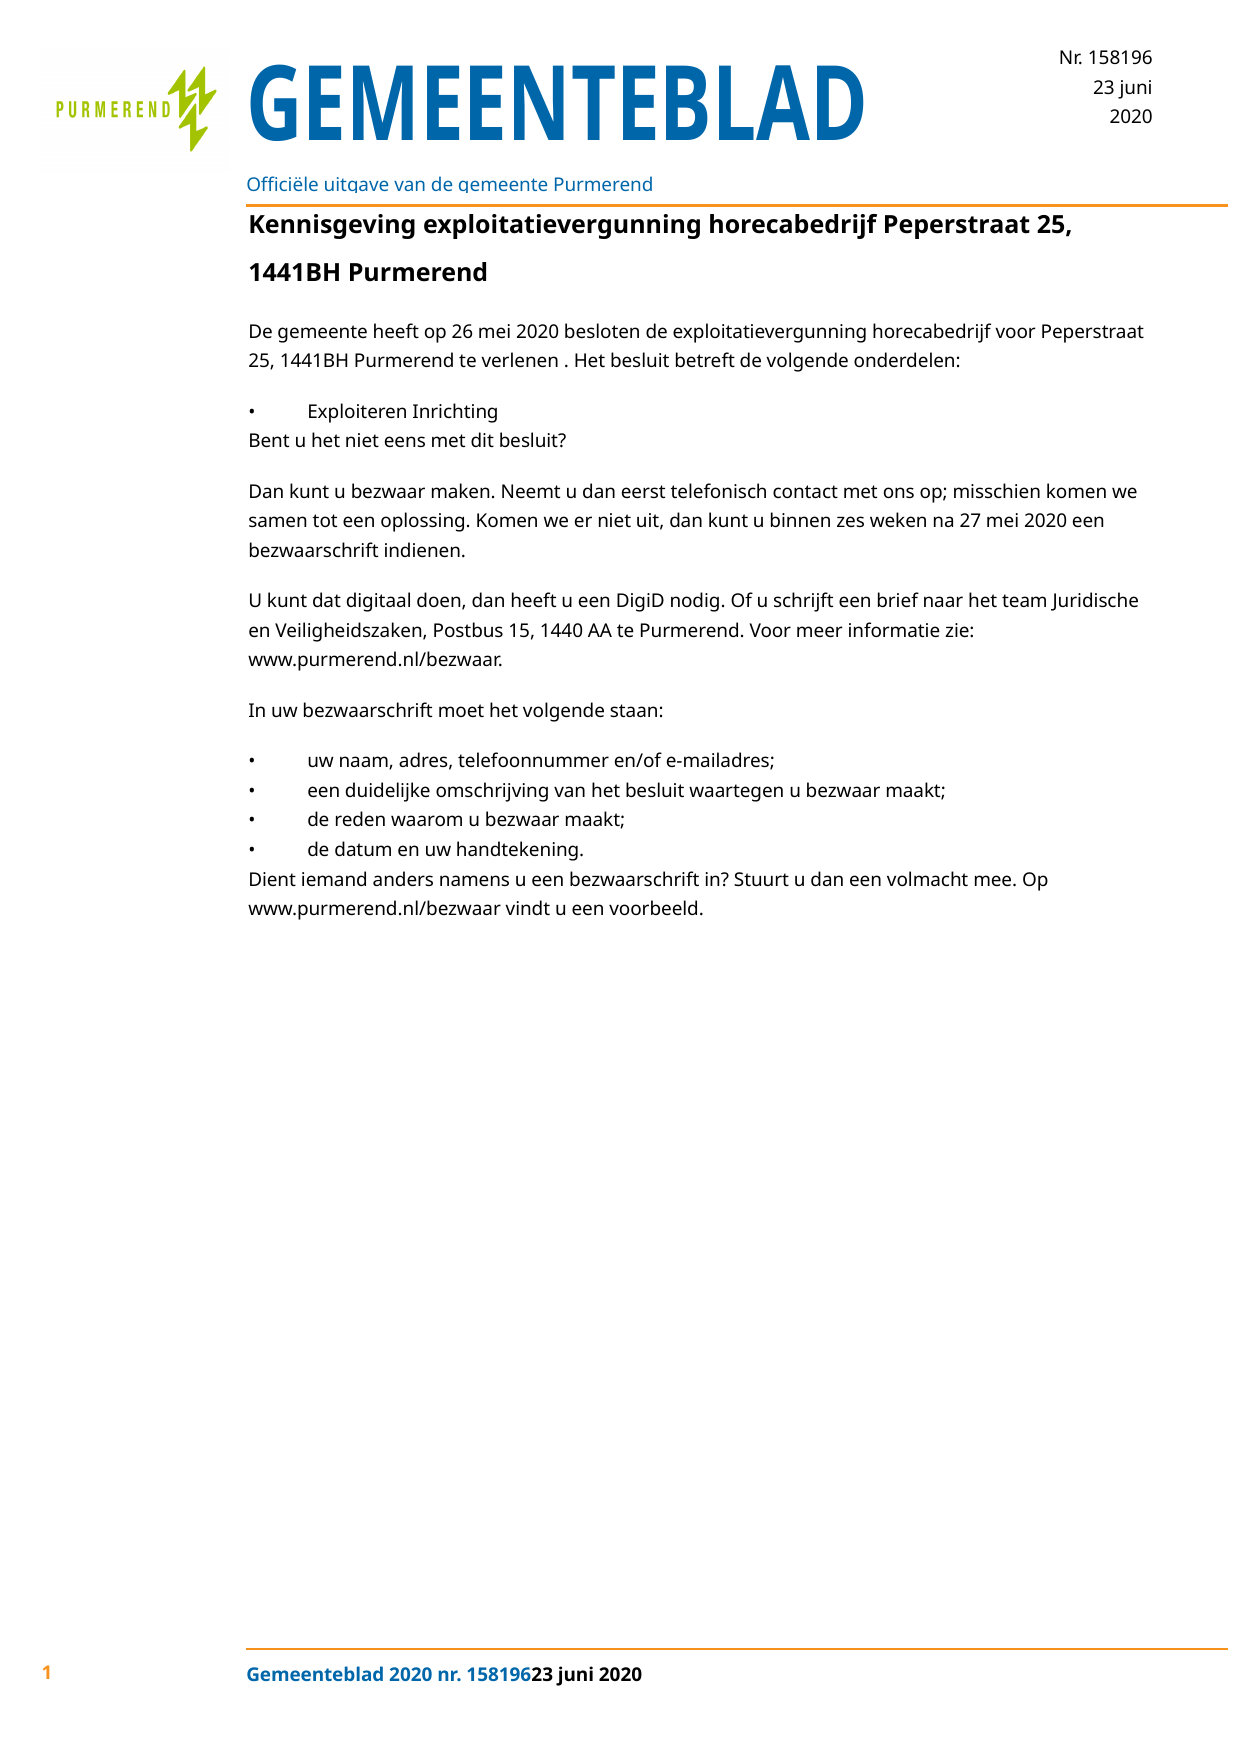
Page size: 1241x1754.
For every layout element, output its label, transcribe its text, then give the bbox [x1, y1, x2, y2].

text U kunt dat digitaal doen, dan heeft u een DigiD nodig. Of u schrijft een brief naar het team Juridische en Veiligheidszaken, Postbus 15, 1440 AA te Purmerend. Voor meer informatie zie: www.purmerend.nl/bezwaar. [248, 587, 1152, 672]
text Dan kunt u bezwaar maken. Neemt u dan eerst telefonisch contact met ons op; misschien komen we samen tot een oplossing. Komen we er niet uit, dan kunt u binnen zes weken na 27 mei 2020 een bezwaarschrift indienen. [248, 478, 1152, 563]
list uw naam, adres, telefoonnummer en/of e-mailadres; [248, 747, 1152, 773]
list de datum en uw handtekening. [248, 836, 1152, 862]
text Dient iemand anders namens u een bezwaarschrift in? Stuurt u dan een volmacht mee. Op www.purmerend.nl/bezwaar vindt u een voorbeeld. [248, 866, 1152, 921]
text Kennisgeving exploitatievergunning horecabedrijf Peperstraat 25, 1441BH Purmerend [248, 207, 1152, 288]
text De gemeente heeft op 26 mei 2020 besloten de exploitatievergunning horecabedrijf voor Peperstraat 25, 1441BH Purmerend te verlenen . Het besluit betreft de volgende onderdelen: [248, 318, 1152, 373]
picture [41, 47, 231, 172]
text Bent u het niet eens met dit besluit? [248, 427, 1152, 453]
list Exploiteren Inrichting [248, 398, 1152, 424]
list de reden waarom u bezwaar maakt; [248, 807, 1152, 832]
list een duidelijke omschrijving van het besluit waartegen u bezwaar maakt; [248, 777, 1152, 803]
text In uw bezwaarschrift moet het volgende staan: [248, 697, 1152, 723]
